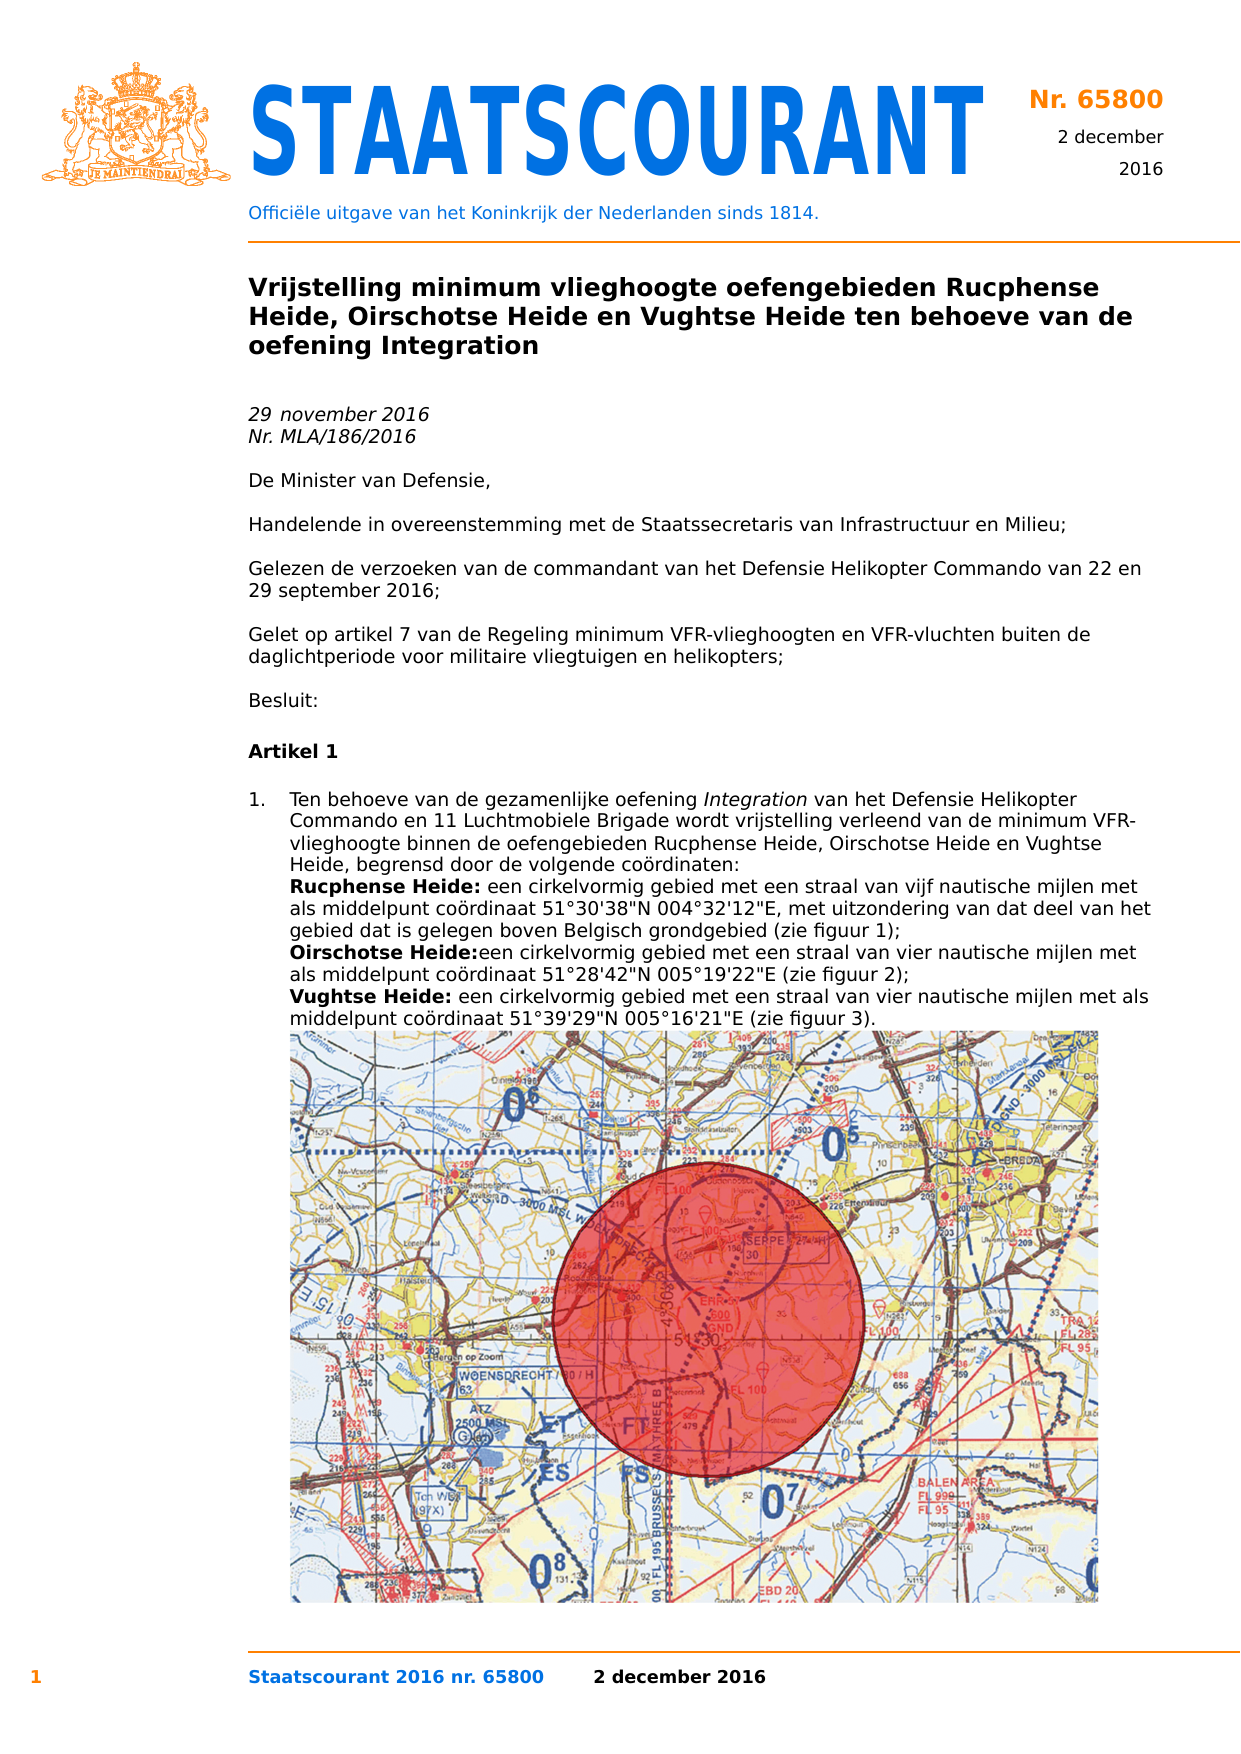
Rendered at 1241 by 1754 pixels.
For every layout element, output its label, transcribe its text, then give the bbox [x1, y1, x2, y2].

text Nr. MLA/186/2016 [248, 426, 1163, 448]
subtitle Artikel 1 [248, 741, 1163, 763]
table_header [25, 62, 248, 241]
picture [41, 62, 231, 186]
text De Minister van Defensie, [248, 470, 1163, 492]
text Gelezen de verzoeken van de commandant van het Defensie Helikopter Commando van 22 en 29 september 2016; [248, 558, 1163, 602]
text Oirschotse Heide:een cirkelvormig gebied met een straal van vier nautische mijlen met als middelpunt coördinaat 51°28'42"N 005°19'22"E (zie figuur 2); [289, 942, 1163, 986]
subtitle Vrijstelling minimum vlieghoogte oefengebieden Rucphense Heide, Oirschotse Heide en Vughtse Heide ten behoeve van de oefening Integration [248, 273, 1163, 361]
table_header Nr. 65800 [998, 62, 1240, 121]
text Besluit: [248, 689, 1163, 711]
text 29 november 2016 [248, 404, 1163, 426]
text Gelet op artikel 7 van de Regeling minimum VFR-vlieghoogten en VFR-vluchten buiten de daglichtperiode voor militaire vliegtuigen en helikopters; [248, 624, 1163, 668]
text Rucphense Heide: een cirkelvormig gebied met een straal van vijf nautische mijlen met als middelpunt coördinaat 51°30'38"N 004°32'12"E, met uitzondering van dat deel van het gebied dat is gelegen boven Belgisch grondgebied (zie figuur 1); [289, 876, 1163, 942]
table_cell Officiële uitgave van het Koninkrijk der Nederlanden sinds 1814. [248, 203, 1240, 241]
picture [289, 1030, 1099, 1603]
text Vughtse Heide: een cirkelvormig gebied met een straal van vier nautische mijlen met als middelpunt coördinaat 51°39'29"N 005°16'21"E (zie figuur 3). [289, 986, 1163, 1603]
table_header STAATSCOURANT [248, 62, 998, 203]
table_cell 2 december [998, 121, 1240, 153]
text Handelende in overeenstemming met de Staatssecretaris van Infrastructuur en Milieu; [248, 514, 1163, 536]
table_cell 2016 [998, 153, 1240, 203]
text 1. Ten behoeve van de gezamenlijke oefening Integration van het Defensie Helikopter Commando en 11 Luchtmobiele Brigade wordt vrijstelling verleend van de minimum VFR-vlieghoogte binnen de oefengebieden Rucphense Heide, Oirschotse Heide en Vughtse Heide, begrensd door de volgende coördinaten: [248, 788, 1163, 876]
